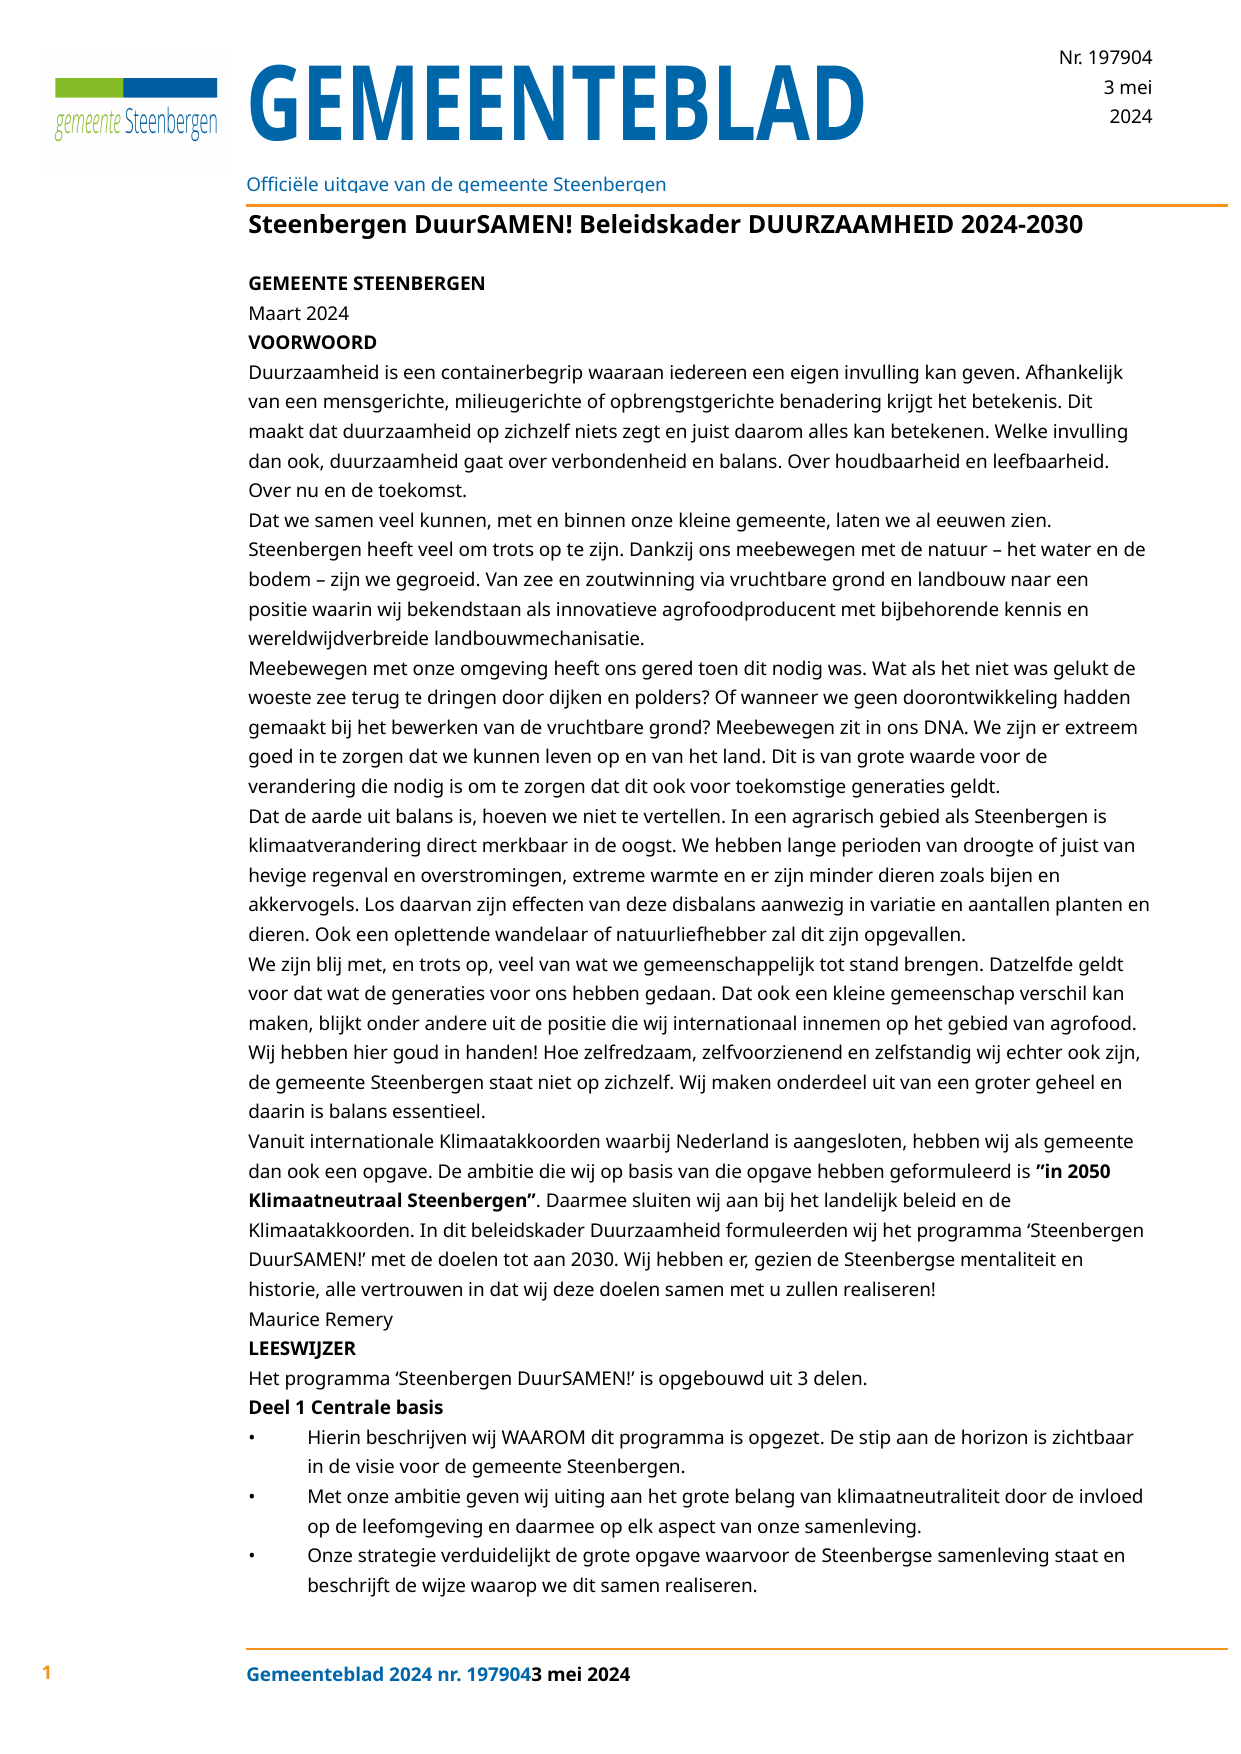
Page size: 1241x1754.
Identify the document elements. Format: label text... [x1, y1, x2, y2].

text Deel 1 Centrale basis [248, 1394, 1152, 1420]
list Hierin beschrijven wij WAAROM dit programma is opgezet. De stip aan de horizon is zichtbaar in de visie voor de gemeente Steenbergen. [248, 1424, 1152, 1479]
picture [41, 47, 231, 172]
text Dat we samen veel kunnen, met en binnen onze kleine gemeente, laten we al eeuwen zien. Steenbergen heeft veel om trots op te zijn. Dankzij ons meebewegen met de natuur – het water en de bodem – zijn we gegroeid. Van zee en zoutwinning via vruchtbare grond en landbouw naar een positie waarin wij bekendstaan als innovatieve agrofoodproducent met bijbehorende kennis en wereldwijdverbreide landbouwmechanisatie. [248, 507, 1152, 651]
text Dat de aarde uit balans is, hoeven we niet te vertellen. In een agrarisch gebied als Steenbergen is klimaatverandering direct merkbaar in de oogst. We hebben lange perioden van droogte of juist van hevige regenval en overstromingen, extreme warmte en er zijn minder dieren zoals bijen en akkervogels. Los daarvan zijn effecten van deze disbalans aanwezig in variatie en aantallen planten en dieren. Ook een oplettende wandelaar of natuurliefhebber zal dit zijn opgevallen. [248, 803, 1152, 947]
text We zijn blij met, en trots op, veel van wat we gemeenschappelijk tot stand brengen. Datzelfde geldt voor dat wat de generaties voor ons hebben gedaan. Dat ook een kleine gemeenschap verschil kan maken, blijkt onder andere uit de positie die wij internationaal innemen op het gebied van agrofood. Wij hebben hier goud in handen! Hoe zelfredzaam, zelfvoorzienend en zelfstandig wij echter ook zijn, de gemeente Steenbergen staat niet op zichzelf. Wij maken onderdeel uit van een groter geheel en daarin is balans essentieel. [248, 951, 1152, 1124]
text LEESWIJZER [248, 1335, 1152, 1361]
text Steenbergen DuurSAMEN! Beleidskader DUURZAAMHEID 2024-2030 [248, 207, 1152, 241]
text Het programma ‘Steenbergen DuurSAMEN!’ is opgebouwd uit 3 delen. [248, 1365, 1152, 1391]
list Met onze ambitie geven wij uiting aan het grote belang van klimaatneutraliteit door de invloed op de leefomgeving en daarmee op elk aspect van onze samenleving. [248, 1483, 1152, 1538]
text Meebewegen met onze omgeving heeft ons gered toen dit nodig was. Wat als het niet was gelukt de woeste zee terug te dringen door dijken en polders? Of wanneer we geen doorontwikkeling hadden gemaakt bij het bewerken van de vruchtbare grond? Meebewegen zit in ons DNA. We zijn er extreem goed in te zorgen dat we kunnen leven op en van het land. Dit is van grote waarde voor de verandering die nodig is om te zorgen dat dit ook voor toekomstige generaties geldt. [248, 655, 1152, 799]
text Maart 2024 [248, 300, 1152, 326]
text Vanuit internationale Klimaatakkoorden waarbij Nederland is aangesloten, hebben wij als gemeente dan ook een opgave. De ambitie die wij op basis van die opgave hebben geformuleerd is ”in 2050 Klimaatneutraal Steenbergen”. Daarmee sluiten wij aan bij het landelijk beleid en de Klimaatakkoorden. In dit beleidskader Duurzaamheid formuleerden wij het programma ‘Steenbergen DuurSAMEN!’ met de doelen tot aan 2030. Wij hebben er, gezien de Steenbergse mentaliteit en historie, alle vertrouwen in dat wij deze doelen samen met u zullen realiseren! [248, 1128, 1152, 1302]
text Maurice Remery [248, 1306, 1152, 1331]
text VOORWOORD [248, 329, 1152, 355]
text GEMEENTE STEENBERGEN [248, 270, 1152, 296]
text Duurzaamheid is een containerbegrip waaraan iedereen een eigen invulling kan geven. Afhankelijk van een mensgerichte, milieugerichte of opbrengstgerichte benadering krijgt het betekenis. Dit maakt dat duurzaamheid op zichzelf niets zegt en juist daarom alles kan betekenen. Welke invulling dan ook, duurzaamheid gaat over verbondenheid en balans. Over houdbaarheid en leefbaarheid. Over nu en de toekomst. [248, 359, 1152, 503]
list Onze strategie verduidelijkt de grote opgave waarvoor de Steenbergse samenleving staat en beschrijft de wijze waarop we dit samen realiseren. [248, 1542, 1152, 1598]
